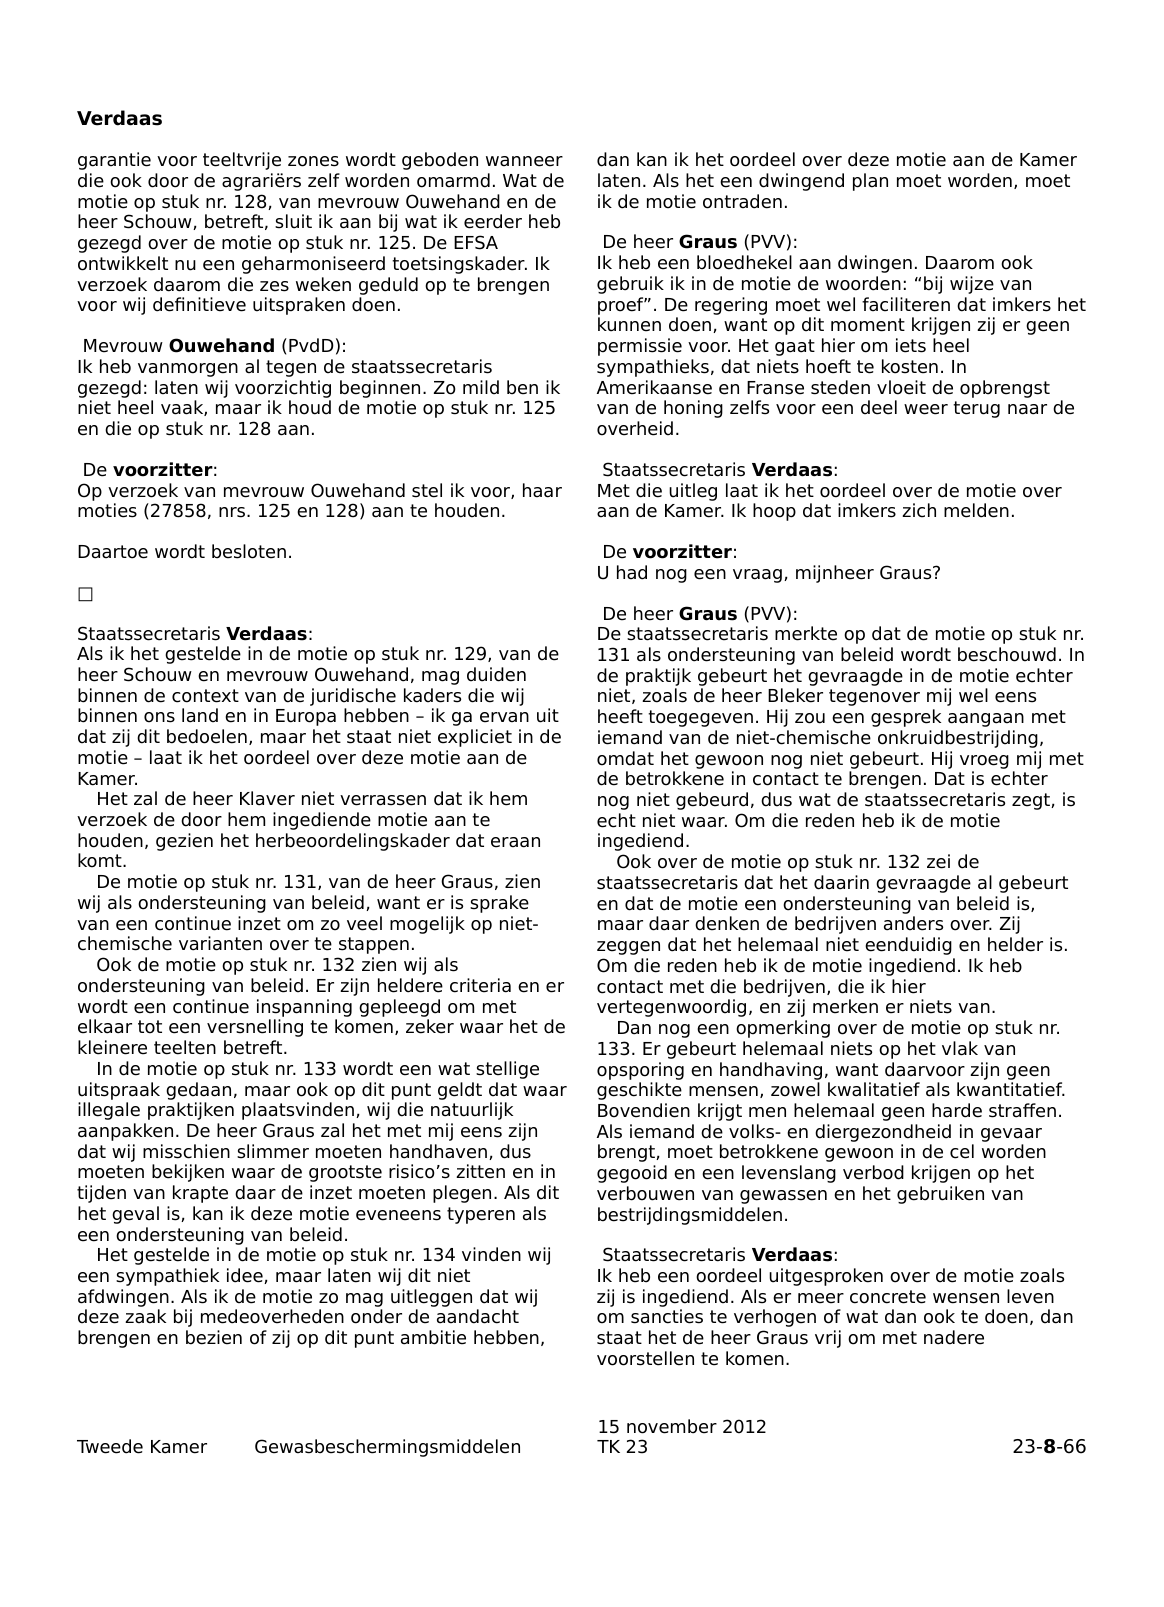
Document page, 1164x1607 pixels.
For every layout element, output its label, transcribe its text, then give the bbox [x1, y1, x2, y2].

text Daartoe wordt besloten. [77, 542, 567, 563]
text □ [77, 583, 567, 603]
text Staatssecretaris Verdaas: [596, 460, 1087, 480]
text Het zal de heer Klaver niet verrassen dat ik hem verzoek de door hem ingediende motie aan te houden, gezien het herbeoordelingskader dat eraan komt. [77, 789, 567, 872]
text Het gestelde in de motie op stuk nr. 134 vinden wij een sympathiek idee, maar laten wij dit niet afdwingen. Als ik de motie zo mag uitleggen dat wij deze zaak bij medeoverheden onder de aandacht brengen en bezien of zij op dit punt ambitie hebben, [77, 1245, 567, 1349]
text Ook de motie op stuk nr. 132 zien wij als ondersteuning van beleid. Er zijn heldere criteria en er wordt een continue inspanning gepleegd om met elkaar tot een versnelling te komen, zeker waar het de kleinere teelten betreft. [77, 955, 567, 1059]
text Op verzoek van mevrouw Ouwehand stel ik voor, haar moties (27858, nrs. 125 en 128) aan te houden. [77, 480, 567, 522]
text De heer Graus (PVV): [596, 232, 1087, 253]
text De voorzitter: [596, 542, 1087, 563]
text De heer Graus (PVV): [596, 603, 1087, 624]
text De voorzitter: [77, 460, 567, 480]
text Met die uitleg laat ik het oordeel over de motie over aan de Kamer. Ik hoop dat imkers zich melden. [596, 480, 1087, 522]
text garantie voor teeltvrije zones wordt geboden wanneer die ook door de agrariërs zelf worden omarmd. Wat de motie op stuk nr. 128, van mevrouw Ouwehand en de heer Schouw, betreft, sluit ik aan bij wat ik eerder heb gezegd over de motie op stuk nr. 125. De EFSA ontwikkelt nu een geharmoniseerd toetsingskader. Ik verzoek daarom die zes weken geduld op te brengen voor wij definitieve uitspraken doen. [77, 150, 567, 316]
text Ook over de motie op stuk nr. 132 zei de staatssecretaris dat het daarin gevraagde al gebeurt en dat de motie een ondersteuning van beleid is, maar daar denken de bedrijven anders over. Zij zeggen dat het helemaal niet eenduidig en helder is. Om die reden heb ik de motie ingediend. Ik heb contact met die bedrijven, die ik hier vertegenwoordig, en zij merken er niets van. [596, 852, 1087, 1018]
text Dan nog een opmerking over de motie op stuk nr. 133. Er gebeurt helemaal niets op het vlak van opsporing en handhaving, want daarvoor zijn geen geschikte mensen, zowel kwalitatief als kwantitatief. Bovendien krijgt men helemaal geen harde straffen. Als iemand de volks- en diergezondheid in gevaar brengt, moet betrokkene gewoon in de cel worden gegooid en een levenslang verbod krijgen op het verbouwen van gewassen en het gebruiken van bestrijdingsmiddelen. [596, 1018, 1087, 1225]
text De staatssecretaris merkte op dat de motie op stuk nr. 131 als ondersteuning van beleid wordt beschouwd. In de praktijk gebeurt het gevraagde in de motie echter niet, zoals de heer Bleker tegenover mij wel eens heeft toegegeven. Hij zou een gesprek aangaan met iemand van de niet-chemische onkruidbestrijding, omdat het gewoon nog niet gebeurt. Hij vroeg mij met de betrokkene in contact te brengen. Dat is echter nog niet gebeurd, dus wat de staatssecretaris zegt, is echt niet waar. Om die reden heb ik de motie ingediend. [596, 624, 1087, 852]
text In de motie op stuk nr. 133 wordt een wat stellige uitspraak gedaan, maar ook op dit punt geldt dat waar illegale praktijken plaatsvinden, wij die natuurlijk aanpakken. De heer Graus zal het met mij eens zijn dat wij misschien slimmer moeten handhaven, dus moeten bekijken waar de grootste risico’s zitten en in tijden van krapte daar de inzet moeten plegen. Als dit het geval is, kan ik deze motie eveneens typeren als een ondersteuning van beleid. [77, 1059, 567, 1245]
text dan kan ik het oordeel over deze motie aan de Kamer laten. Als het een dwingend plan moet worden, moet ik de motie ontraden. [596, 150, 1087, 212]
text Ik heb een oordeel uitgesproken over de motie zoals zij is ingediend. Als er meer concrete wensen leven om sancties te verhogen of wat dan ook te doen, dan staat het de heer Graus vrij om met nadere voorstellen te komen. [596, 1266, 1087, 1369]
text Ik heb een bloedhekel aan dwingen. Daarom ook gebruik ik in de motie de woorden: “bij wijze van proef”. De regering moet wel faciliteren dat imkers het kunnen doen, want op dit moment krijgen zij er geen permissie voor. Het gaat hier om iets heel sympathieks, dat niets hoeft te kosten. In Amerikaanse en Franse steden vloeit de opbrengst van de honing zelfs voor een deel weer terug naar de overheid. [596, 253, 1087, 440]
text U had nog een vraag, mijnheer Graus? [596, 563, 1087, 583]
text Staatssecretaris Verdaas: [77, 623, 567, 644]
text Mevrouw Ouwehand (PvdD): [77, 336, 567, 357]
text Als ik het gestelde in de motie op stuk nr. 129, van de heer Schouw en mevrouw Ouwehand, mag duiden binnen de context van de juridische kaders die wij binnen ons land en in Europa hebben – ik ga ervan uit dat zij dit bedoelen, maar het staat niet expliciet in de motie – laat ik het oordeel over deze motie aan de Kamer. [77, 644, 567, 789]
text Staatssecretaris Verdaas: [596, 1245, 1087, 1266]
text De motie op stuk nr. 131, van de heer Graus, zien wij als ondersteuning van beleid, want er is sprake van een continue inzet om zo veel mogelijk op niet-chemische varianten over te stappen. [77, 872, 567, 955]
text Ik heb vanmorgen al tegen de staatssecretaris gezegd: laten wij voorzichtig beginnen. Zo mild ben ik niet heel vaak, maar ik houd de motie op stuk nr. 125 en die op stuk nr. 128 aan. [77, 357, 567, 440]
